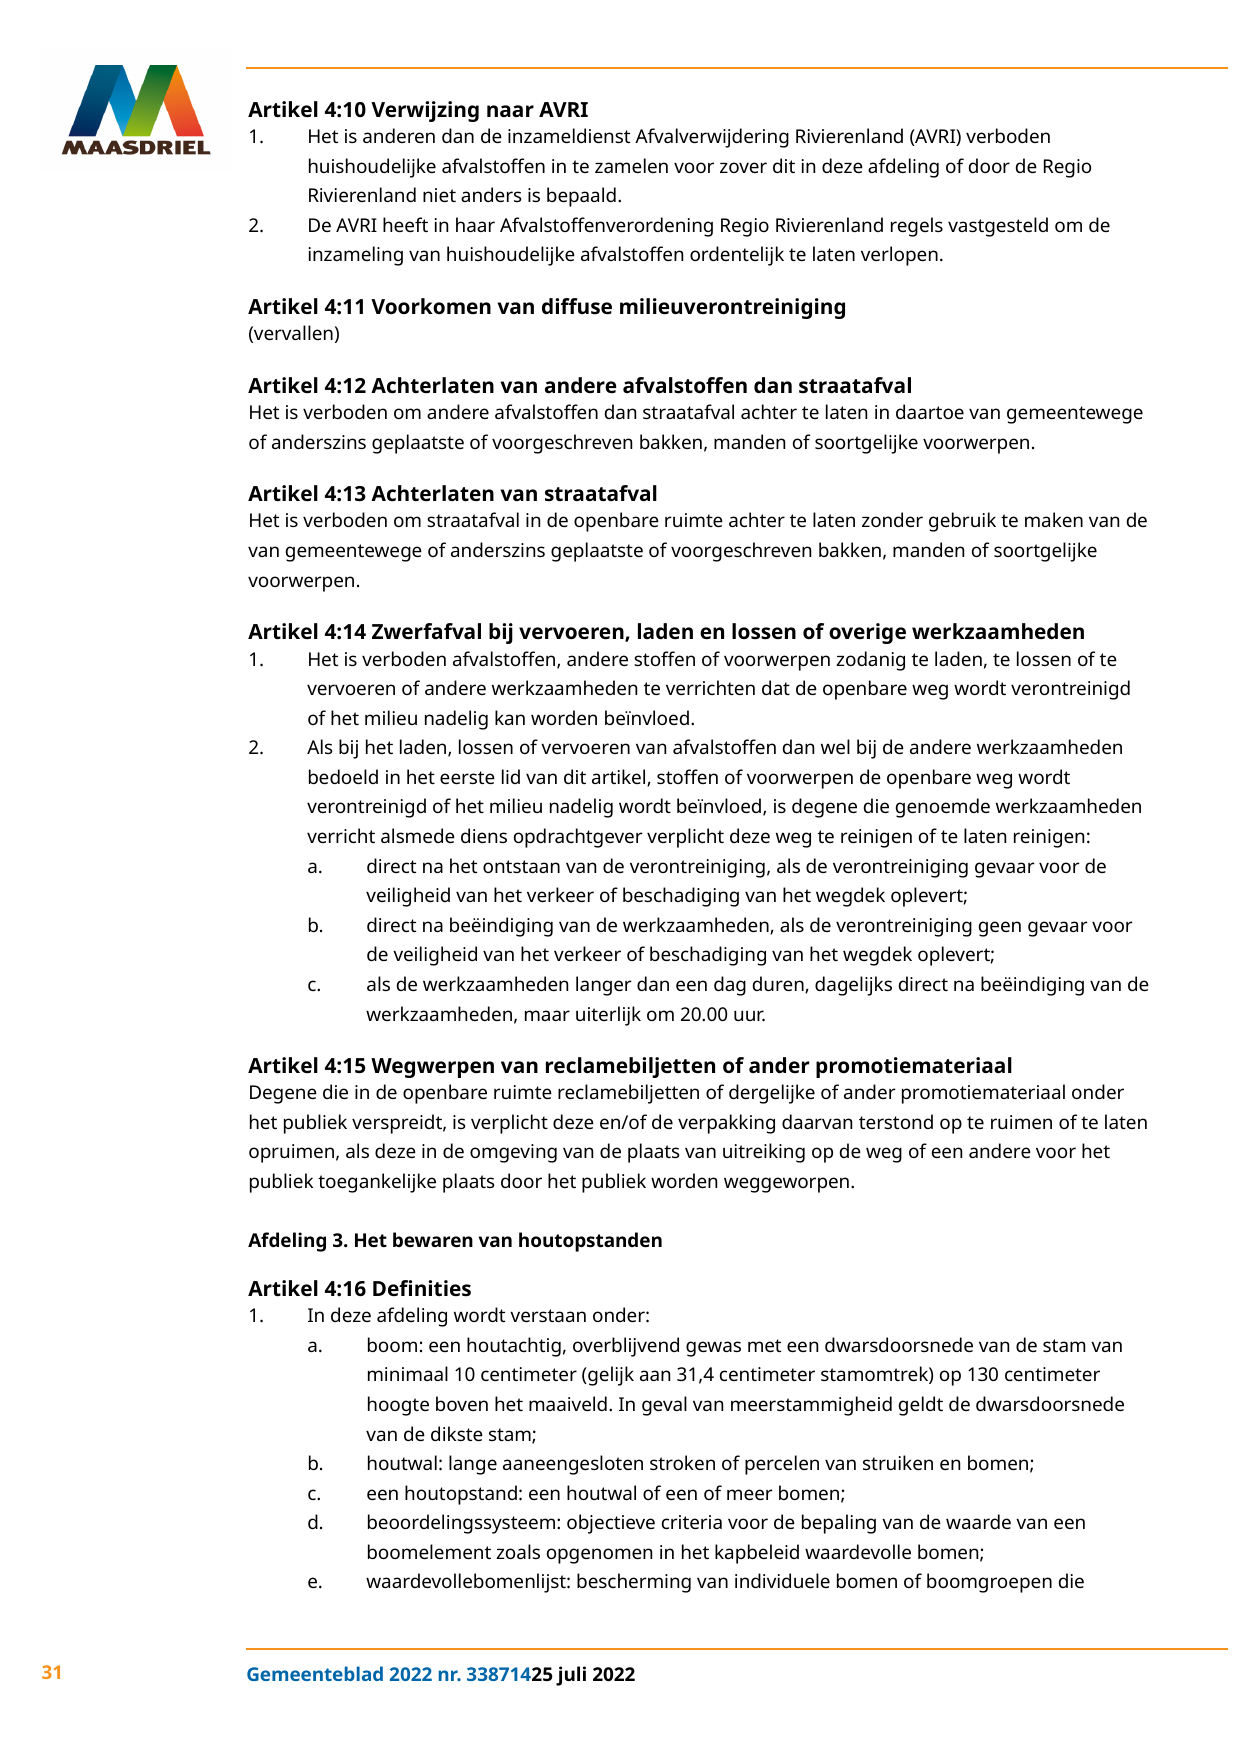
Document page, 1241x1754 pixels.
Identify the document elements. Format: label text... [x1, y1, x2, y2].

list Het is anderen dan de inzameldienst Afvalverwijdering Rivierenland (AVRI) verboden huishoudelijke afvalstoffen in te zamelen voor zover dit in deze afdeling of door de Regio Rivierenland niet anders is bepaald. [248, 123, 1152, 208]
text Degene die in de openbare ruimte reclamebiljetten of dergelijke of ander promotiemateriaal onder het publiek verspreidt, is verplicht deze en/of de verpakking daarvan terstond op te ruimen of te laten opruimen, als deze in de omgeving van de plaats van uitreiking op de weg of een andere voor het publiek toegankelijke plaats door het publiek worden weggeworpen. [248, 1079, 1152, 1194]
text Afdeling 3. Het bewaren van houtopstanden [248, 1227, 1152, 1253]
list houtwal: lange aaneengesloten stroken of percelen van struiken en bomen; [307, 1450, 1152, 1476]
text Artikel 4:15 Wegwerpen van reclamebiljetten of ander promotiemateriaal [248, 1051, 1152, 1079]
text Het is verboden om andere afvalstoffen dan straatafval achter te laten in daartoe van gemeentewege of anderszins geplaatste of voorgeschreven bakken, manden of soortgelijke voorwerpen. [248, 399, 1152, 454]
text (vervallen) [248, 320, 1152, 346]
list direct na beëindiging van de werkzaamheden, als de verontreiniging geen gevaar voor de veiligheid van het verkeer of beschadiging van het wegdek oplevert; [307, 912, 1152, 967]
text Artikel 4:11 Voorkomen van diffuse milieuverontreiniging [248, 292, 1152, 320]
list als de werkzaamheden langer dan een dag duren, dagelijks direct na beëindiging van de werkzaamheden, maar uiterlijk om 20.00 uur. [307, 971, 1152, 1026]
text Het is verboden om straatafval in de openbare ruimte achter te laten zonder gebruik te maken van de van gemeentewege of anderszins geplaatste of voorgeschreven bakken, manden of soortgelijke voorwerpen. [248, 508, 1152, 593]
text Artikel 4:10 Verwijzing naar AVRI [248, 95, 1152, 123]
text Artikel 4:12 Achterlaten van andere afvalstoffen dan straatafval [248, 371, 1152, 399]
list beoordelingssysteem: objectieve criteria voor de bepaling van de waarde van een boomelement zoals opgenomen in het kapbeleid waardevolle bomen; [307, 1509, 1152, 1565]
list Het is verboden afvalstoffen, andere stoffen of voorwerpen zodanig te laden, te lossen of te vervoeren of andere werkzaamheden te verrichten dat de openbare weg wordt verontreinigd of het milieu nadelig kan worden beïnvloed. [248, 646, 1152, 731]
text Artikel 4:14 Zwerfafval bij vervoeren, laden en lossen of overige werkzaamheden [248, 617, 1152, 646]
list direct na het ontstaan van de verontreiniging, als de verontreiniging gevaar voor de veiligheid van het verkeer of beschadiging van het wegdek oplevert; [307, 853, 1152, 908]
text Artikel 4:13 Achterlaten van straatafval [248, 479, 1152, 508]
list boom: een houtachtig, overblijvend gewas met een dwarsdoorsnede van de stam van minimaal 10 centimeter (gelijk aan 31,4 centimeter stamomtrek) op 130 centimeter hoogte boven het maaiveld. In geval van meerstammigheid geldt de dwarsdoorsnede van de dikste stam; [307, 1332, 1152, 1447]
list De AVRI heeft in haar Afvalstoffenverordening Regio Rivierenland regels vastgesteld om de inzameling van huishoudelijke afvalstoffen ordentelijk te laten verlopen. [248, 212, 1152, 267]
text Artikel 4:16 Definities [248, 1274, 1152, 1302]
list een houtopstand: een houtwal of een of meer bomen; [307, 1480, 1152, 1506]
list In deze afdeling wordt verstaan onder: [248, 1302, 1152, 1328]
picture [41, 47, 231, 172]
list waardevollebomenlijst: bescherming van individuele bomen of boomgroepen die [307, 1569, 1152, 1594]
list Als bij het laden, lossen of vervoeren van afvalstoffen dan wel bij de andere werkzaamheden bedoeld in het eerste lid van dit artikel, stoffen of voorwerpen de openbare weg wordt verontreinigd of het milieu nadelig wordt beïnvloed, is degene die genoemde werkzaamheden verricht alsmede diens opdrachtgever verplicht deze weg te reinigen of te laten reinigen: [248, 734, 1152, 849]
